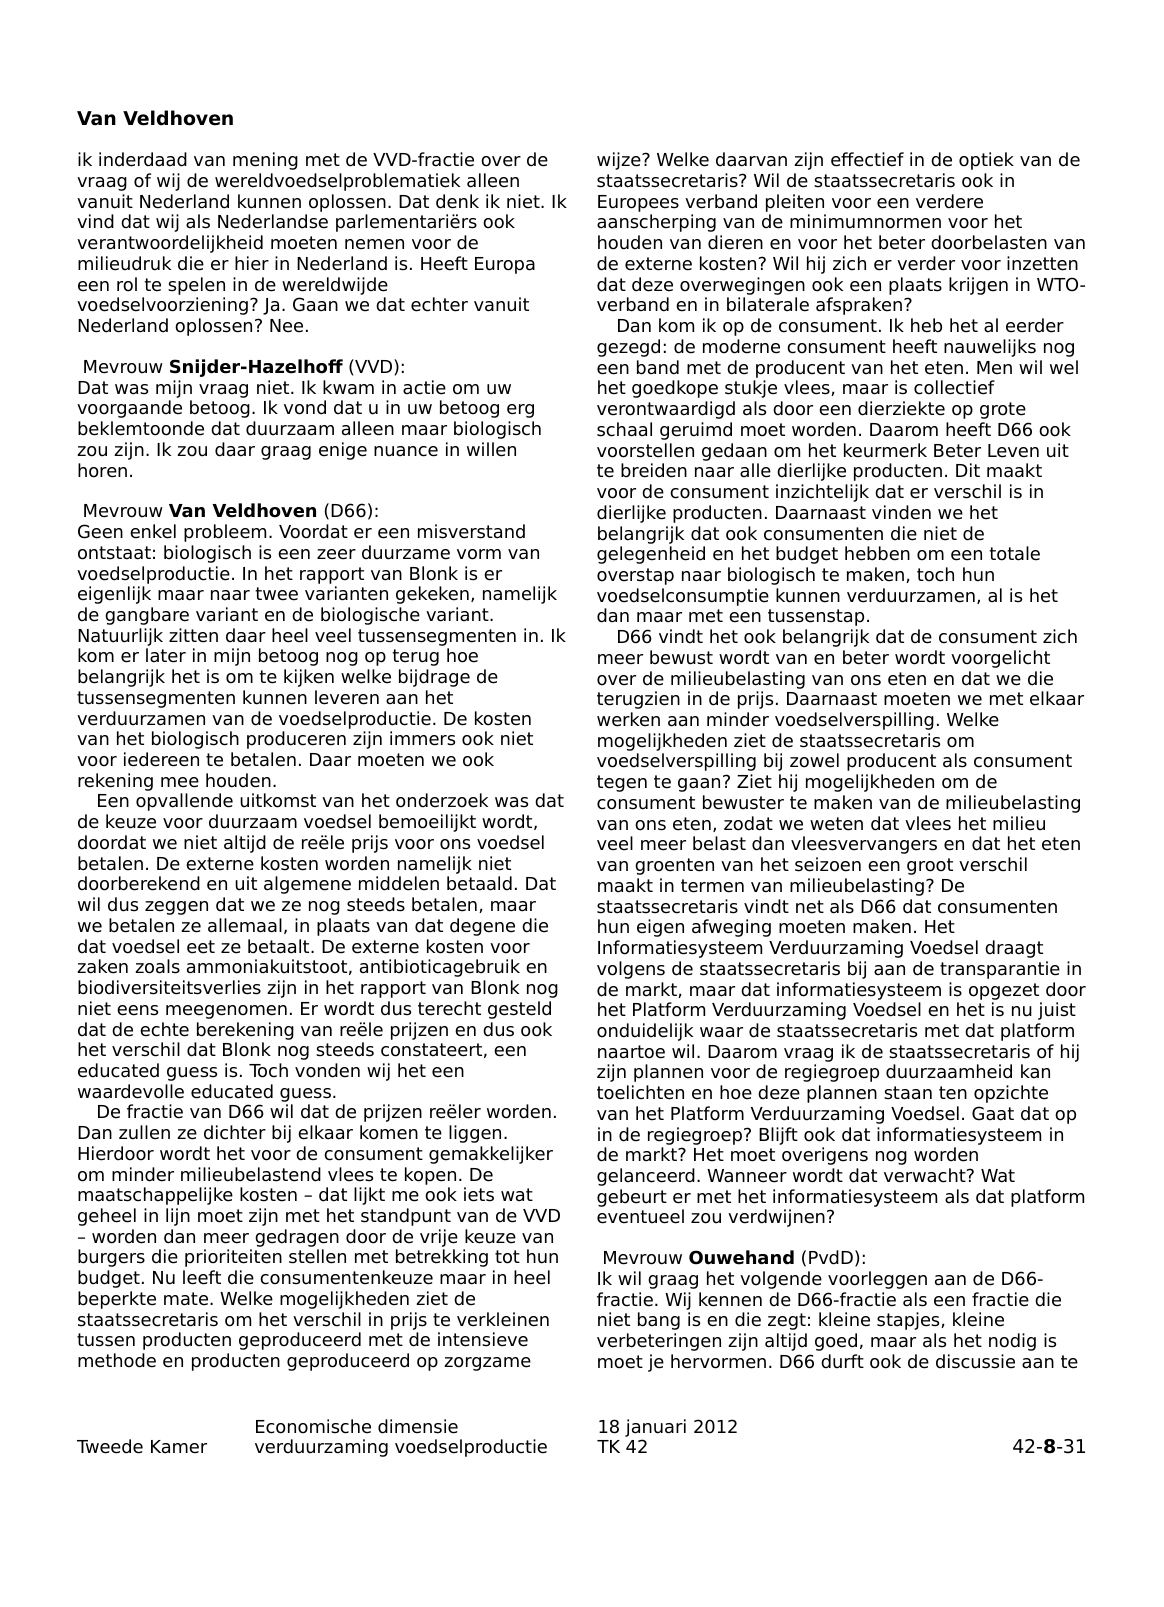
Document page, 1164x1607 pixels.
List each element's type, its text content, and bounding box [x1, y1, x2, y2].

text De fractie van D66 wil dat de prijzen reëler worden. Dan zullen ze dichter bij elkaar komen te liggen. Hierdoor wordt het voor de consument gemakkelijker om minder milieubelastend vlees te kopen. De maatschappelijke kosten – dat lijkt me ook iets wat geheel in lijn moet zijn met het standpunt van de VVD – worden dan meer gedragen door de vrije keuze van burgers die prioriteiten stellen met betrekking tot hun budget. Nu leeft die consumentenkeuze maar in heel beperkte mate. Welke mogelijkheden ziet de staatssecretaris om het verschil in prijs te verkleinen tussen producten geproduceerd met de intensieve methode en producten geproduceerd op zorgzame [77, 1102, 567, 1372]
text Dan kom ik op de consument. Ik heb het al eerder gezegd: de moderne consument heeft nauwelijks nog een band met de producent van het eten. Men wil wel het goedkope stukje vlees, maar is collectief verontwaardigd als door een dierziekte op grote schaal geruimd moet worden. Daarom heeft D66 ook voorstellen gedaan om het keurmerk Beter Leven uit te breiden naar alle dierlijke producten. Dit maakt voor de consument inzichtelijk dat er verschil is in dierlijke producten. Daarnaast vinden we het belangrijk dat ook consumenten die niet de gelegenheid en het budget hebben om een totale overstap naar biologisch te maken, toch hun voedselconsumptie kunnen verduurzamen, al is het dan maar met een tussenstap. [596, 316, 1087, 627]
text Een opvallende uitkomst van het onderzoek was dat de keuze voor duurzaam voedsel bemoeilijkt wordt, doordat we niet altijd de reële prijs voor ons voedsel betalen. De externe kosten worden namelijk niet doorberekend en uit algemene middelen betaald. Dat wil dus zeggen dat we ze nog steeds betalen, maar we betalen ze allemaal, in plaats van dat degene die dat voedsel eet ze betaalt. De externe kosten voor zaken zoals ammoniakuitstoot, antibioticagebruik en biodiversiteitsverlies zijn in het rapport van Blonk nog niet eens meegenomen. Er wordt dus terecht gesteld dat de echte berekening van reële prijzen en dus ook het verschil dat Blonk nog steeds constateert, een educated guess is. Toch vonden wij het een waardevolle educated guess. [77, 791, 567, 1102]
text Mevrouw Van Veldhoven (D66): [77, 501, 567, 522]
text Ik wil graag het volgende voorleggen aan de D66-fractie. Wij kennen de D66-fractie als een fractie die niet bang is en die zegt: kleine stapjes, kleine verbeteringen zijn altijd goed, maar als het nodig is moet je hervormen. D66 durft ook de discussie aan te [596, 1269, 1087, 1372]
text Mevrouw Ouwehand (PvdD): [596, 1248, 1087, 1269]
text ik inderdaad van mening met de VVD-fractie over de vraag of wij de wereldvoedselproblematiek alleen vanuit Nederland kunnen oplossen. Dat denk ik niet. Ik vind dat wij als Nederlandse parlementariërs ook verantwoordelijkheid moeten nemen voor de milieudruk die er hier in Nederland is. Heeft Europa een rol te spelen in de wereldwijde voedselvoorziening? Ja. Gaan we dat echter vanuit Nederland oplossen? Nee. [77, 150, 567, 337]
text D66 vindt het ook belangrijk dat de consument zich meer bewust wordt van en beter wordt voorgelicht over de milieubelasting van ons eten en dat we die terugzien in de prijs. Daarnaast moeten we met elkaar werken aan minder voedselverspilling. Welke mogelijkheden ziet de staatssecretaris om voedselverspilling bij zowel producent als consument tegen te gaan? Ziet hij mogelijkheden om de consument bewuster te maken van de milieubelasting van ons eten, zodat we weten dat vlees het milieu veel meer belast dan vleesvervangers en dat het eten van groenten van het seizoen een groot verschil maakt in termen van milieubelasting? De staatssecretaris vindt net als D66 dat consumenten hun eigen afweging moeten maken. Het Informatiesysteem Verduurzaming Voedsel draagt volgens de staatssecretaris bij aan de transparantie in de markt, maar dat informatiesysteem is opgezet door het Platform Verduurzaming Voedsel en het is nu juist onduidelijk waar de staatssecretaris met dat platform naartoe wil. Daarom vraag ik de staatssecretaris of hij zijn plannen voor de regiegroep duurzaamheid kan toelichten en hoe deze plannen staan ten opzichte van het Platform Verduurzaming Voedsel. Gaat dat op in de regiegroep? Blijft ook dat informatiesysteem in de markt? Het moet overigens nog worden gelanceerd. Wanneer wordt dat verwacht? Wat gebeurt er met het informatiesysteem als dat platform eventueel zou verdwijnen? [596, 627, 1087, 1228]
text wijze? Welke daarvan zijn effectief in de optiek van de staatssecretaris? Wil de staatssecretaris ook in Europees verband pleiten voor een verdere aanscherping van de minimumnormen voor het houden van dieren en voor het beter doorbelasten van de externe kosten? Wil hij zich er verder voor inzetten dat deze overwegingen ook een plaats krijgen in WTO-verband en in bilaterale afspraken? [596, 150, 1087, 316]
text Dat was mijn vraag niet. Ik kwam in actie om uw voorgaande betoog. Ik vond dat u in uw betoog erg beklemtoonde dat duurzaam alleen maar biologisch zou zijn. Ik zou daar graag enige nuance in willen horen. [77, 377, 567, 481]
text Mevrouw Snijder-Hazelhoff (VVD): [77, 357, 567, 377]
text Geen enkel probleem. Voordat er een misverstand ontstaat: biologisch is een zeer duurzame vorm van voedselproductie. In het rapport van Blonk is er eigenlijk maar naar twee varianten gekeken, namelijk de gangbare variant en de biologische variant. Natuurlijk zitten daar heel veel tussensegmenten in. Ik kom er later in mijn betoog nog op terug hoe belangrijk het is om te kijken welke bijdrage de tussensegmenten kunnen leveren aan het verduurzamen van de voedselproductie. De kosten van het biologisch produceren zijn immers ook niet voor iedereen te betalen. Daar moeten we ook rekening mee houden. [77, 522, 567, 791]
